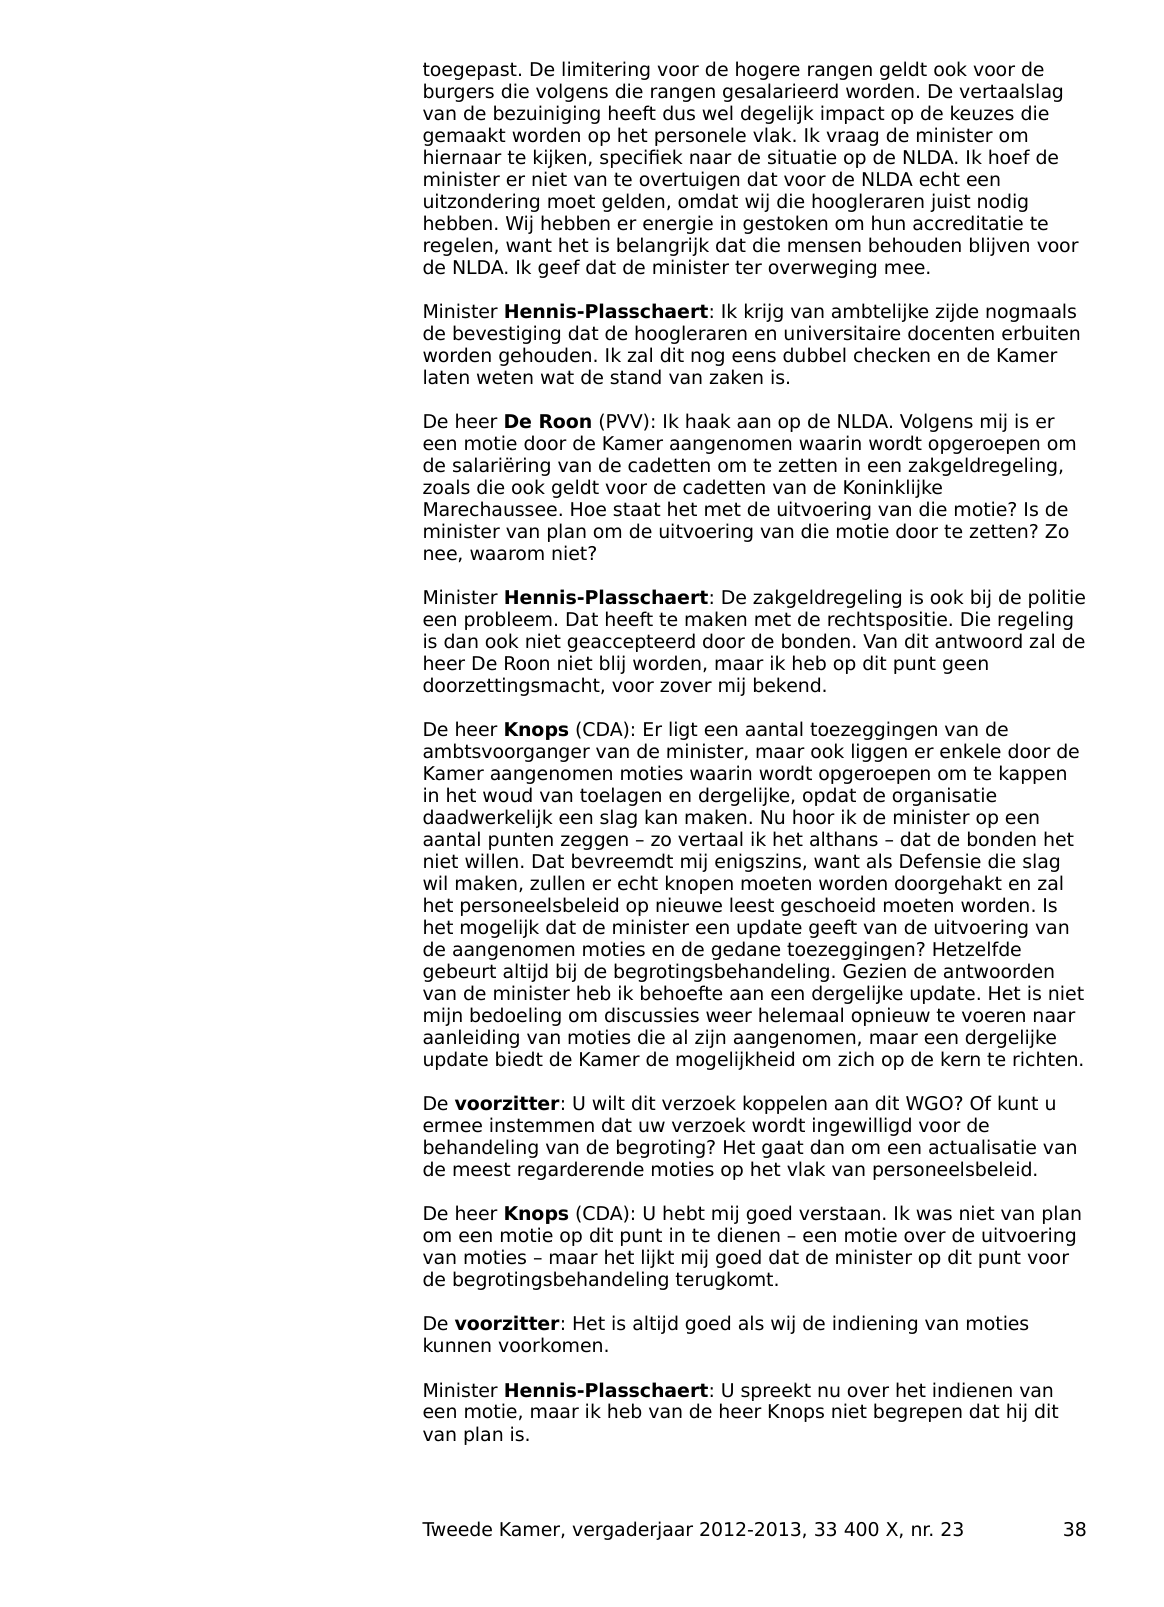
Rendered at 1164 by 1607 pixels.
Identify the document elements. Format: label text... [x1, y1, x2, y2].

text De voorzitter: U wilt dit verzoek koppelen aan dit WGO? Of kunt u ermee instemmen dat uw verzoek wordt ingewilligd voor de behandeling van de begroting? Het gaat dan om een actualisatie van de meest regarderende moties op het vlak van personeelsbeleid. [422, 1093, 1087, 1181]
text De heer Knops (CDA): Er ligt een aantal toezeggingen van de ambtsvoorganger van de minister, maar ook liggen er enkele door de Kamer aangenomen moties waarin wordt opgeroepen om te kappen in het woud van toelagen en dergelijke, opdat de organisatie daadwerkelijk een slag kan maken. Nu hoor ik de minister op een aantal punten zeggen – zo vertaal ik het althans – dat de bonden het niet willen. Dat bevreemdt mij enigszins, want als Defensie die slag wil maken, zullen er echt knopen moeten worden doorgehakt en zal het personeelsbeleid op nieuwe leest geschoeid moeten worden. Is het mogelijk dat de minister een update geeft van de uitvoering van de aangenomen moties en de gedane toezeggingen? Hetzelfde gebeurt altijd bij de begrotingsbehandeling. Gezien de antwoorden van de minister heb ik behoefte aan een dergelijke update. Het is niet mijn bedoeling om discussies weer helemaal opnieuw te voeren naar aanleiding van moties die al zijn aangenomen, maar een dergelijke update biedt de Kamer de mogelijkheid om zich op de kern te richten. [422, 719, 1087, 1071]
text De voorzitter: Het is altijd goed als wij de indiening van moties kunnen voorkomen. [422, 1313, 1087, 1357]
text toegepast. De limitering voor de hogere rangen geldt ook voor de burgers die volgens die rangen gesalarieerd worden. De vertaalslag van de bezuiniging heeft dus wel degelijk impact op de keuzes die gemaakt worden op het personele vlak. Ik vraag de minister om hiernaar te kijken, specifiek naar de situatie op de NLDA. Ik hoef de minister er niet van te overtuigen dat voor de NLDA echt een uitzondering moet gelden, omdat wij die hoogleraren juist nodig hebben. Wij hebben er energie in gestoken om hun accreditatie te regelen, want het is belangrijk dat die mensen behouden blijven voor de NLDA. Ik geef dat de minister ter overweging mee. [422, 59, 1087, 279]
text De heer De Roon (PVV): Ik haak aan op de NLDA. Volgens mij is er een motie door de Kamer aangenomen waarin wordt opgeroepen om de salariëring van de cadetten om te zetten in een zakgeldregeling, zoals die ook geldt voor de cadetten van de Koninklijke Marechaussee. Hoe staat het met de uitvoering van die motie? Is de minister van plan om de uitvoering van die motie door te zetten? Zo nee, waarom niet? [422, 411, 1087, 565]
text Minister Hennis-Plasschaert: Ik krijg van ambtelijke zijde nogmaals de bevestiging dat de hoogleraren en universitaire docenten erbuiten worden gehouden. Ik zal dit nog eens dubbel checken en de Kamer laten weten wat de stand van zaken is. [422, 301, 1087, 389]
text Minister Hennis-Plasschaert: De zakgeldregeling is ook bij de politie een probleem. Dat heeft te maken met de rechtspositie. Die regeling is dan ook niet geaccepteerd door de bonden. Van dit antwoord zal de heer De Roon niet blij worden, maar ik heb op dit punt geen doorzettingsmacht, voor zover mij bekend. [422, 587, 1087, 697]
text Minister Hennis-Plasschaert: U spreekt nu over het indienen van een motie, maar ik heb van de heer Knops niet begrepen dat hij dit van plan is. [422, 1379, 1087, 1445]
text De heer Knops (CDA): U hebt mij goed verstaan. Ik was niet van plan om een motie op dit punt in te dienen – een motie over de uitvoering van moties – maar het lijkt mij goed dat de minister op dit punt voor de begrotingsbehandeling terugkomt. [422, 1203, 1087, 1291]
